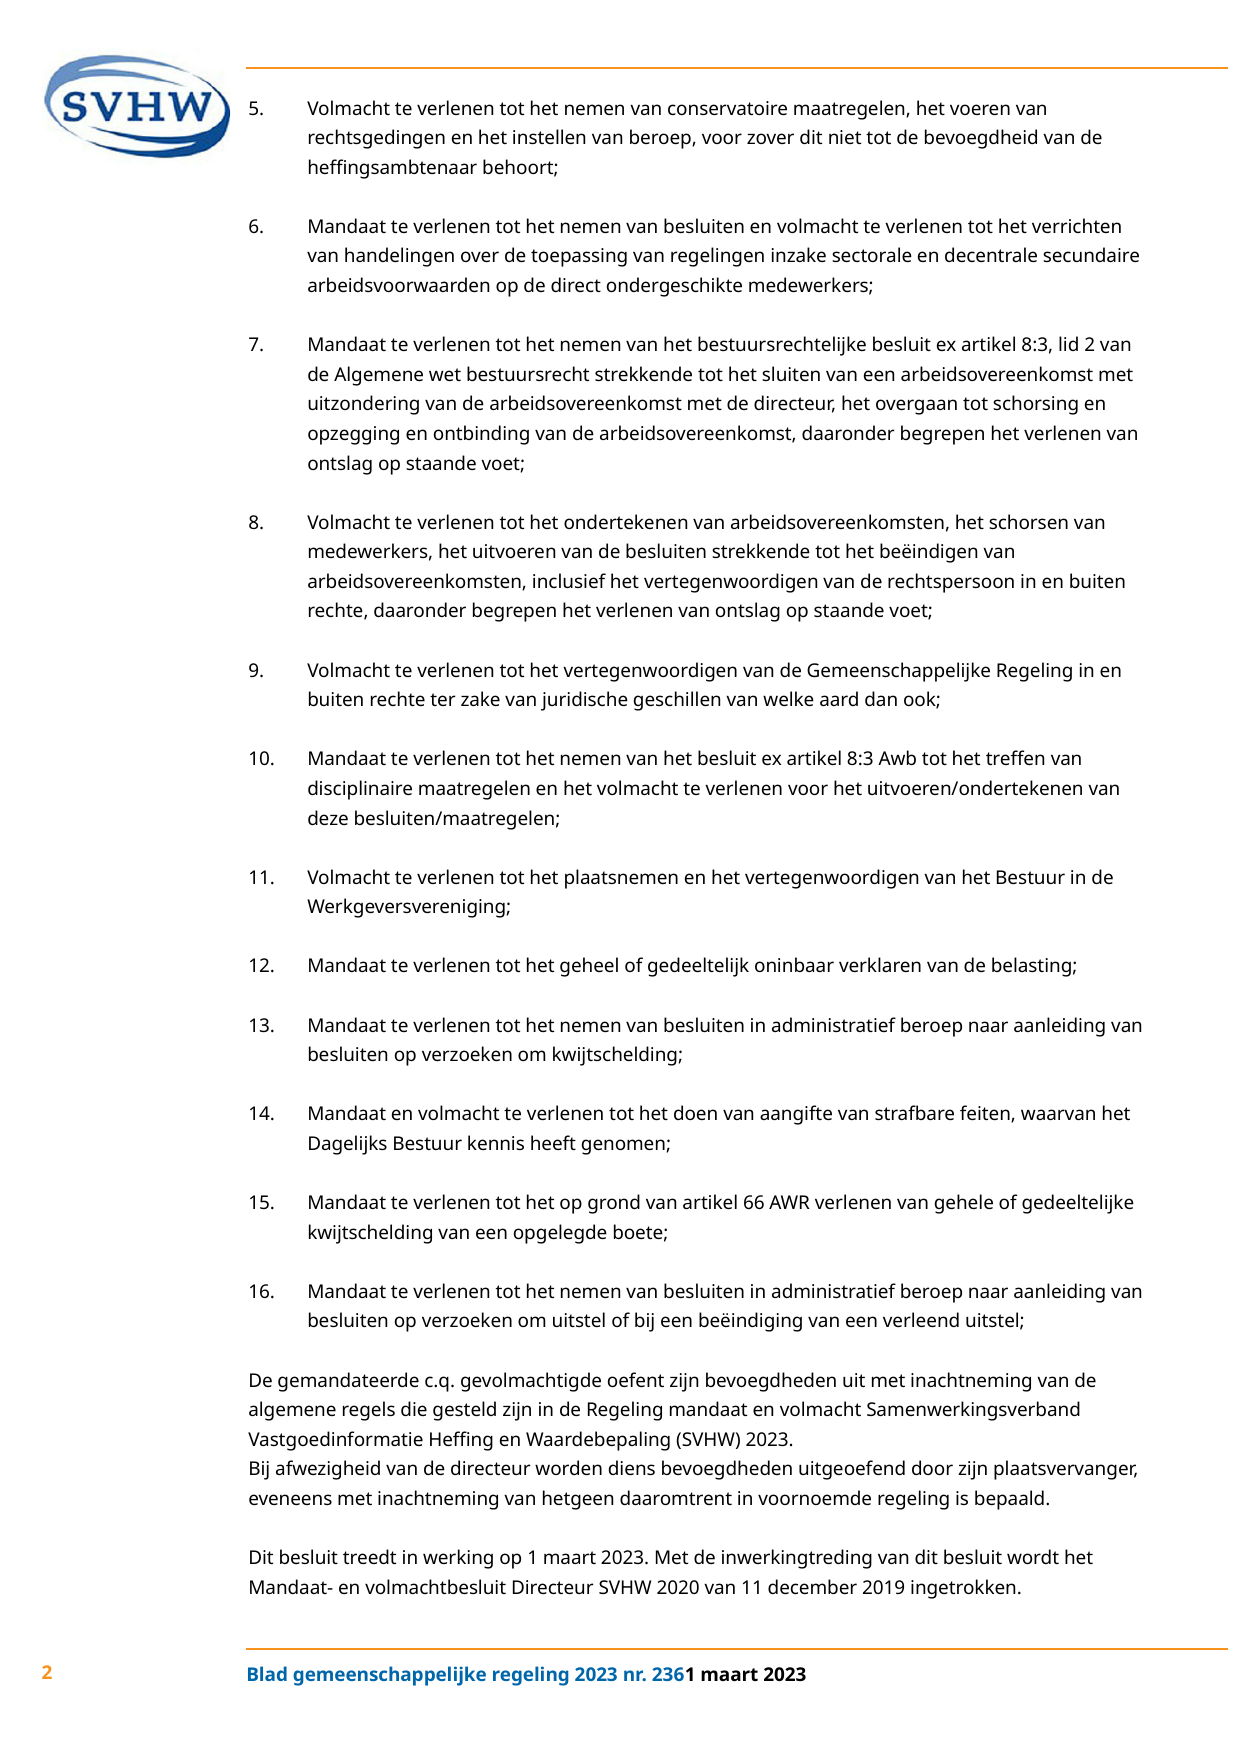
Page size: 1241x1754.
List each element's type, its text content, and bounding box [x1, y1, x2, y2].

list Mandaat te verlenen tot het nemen van besluiten in administratief beroep naar aanleiding van besluiten op verzoeken om uitstel of bij een beëindiging van een verleend uitstel; [248, 1278, 1152, 1333]
list Mandaat en volmacht te verlenen tot het doen van aangifte van strafbare feiten, waarvan het Dagelijks Bestuur kennis heeft genomen; [248, 1101, 1152, 1156]
list Volmacht te verlenen tot het nemen van conservatoire maatregelen, het voeren van rechtsgedingen en het instellen van beroep, voor zover dit niet tot de bevoegdheid van de heffingsambtenaar behoort; [248, 95, 1152, 180]
list Mandaat te verlenen tot het nemen van het besluit ex artikel 8:3 Awb tot het treffen van disciplinaire maatregelen en het volmacht te verlenen voor het uitvoeren/ondertekenen van deze besluiten/maatregelen; [248, 746, 1152, 831]
text Bij afwezigheid van de directeur worden diens bevoegdheden uitgeoefend door zijn plaatsvervanger, eveneens met inachtneming van hetgeen daaromtrent in voornoemde regeling is bepaald. [248, 1456, 1152, 1511]
list Volmacht te verlenen tot het ondertekenen van arbeidsovereenkomsten, het schorsen van medewerkers, het uitvoeren van de besluiten strekkende tot het beëindigen van arbeidsovereenkomsten, inclusief het vertegenwoordigen van de rechtspersoon in en buiten rechte, daaronder begrepen het verlenen van ontslag op staande voet; [248, 509, 1152, 623]
list Volmacht te verlenen tot het vertegenwoordigen van de Gemeenschappelijke Regeling in en buiten rechte ter zake van juridische geschillen van welke aard dan ook; [248, 657, 1152, 712]
list Mandaat te verlenen tot het nemen van besluiten en volmacht te verlenen tot het verrichten van handelingen over de toepassing van regelingen inzake sectorale en decentrale secundaire arbeidsvoorwaarden op de direct ondergeschikte medewerkers; [248, 213, 1152, 298]
text De gemandateerde c.q. gevolmachtigde oefent zijn bevoegdheden uit met inachtneming van de algemene regels die gesteld zijn in de Regeling mandaat en volmacht Samenwerkingsverband Vastgoedinformatie Heffing en Waardebepaling (SVHW) 2023. [248, 1367, 1152, 1452]
text Dit besluit treedt in werking op 1 maart 2023. Met de inwerkingtreding van dit besluit wordt het Mandaat- en volmachtbesluit Directeur SVHW 2020 van 11 december 2019 ingetrokken. [248, 1544, 1152, 1600]
list Mandaat te verlenen tot het nemen van het bestuursrechtelijke besluit ex artikel 8:3, lid 2 van de Algemene wet bestuursrecht strekkende tot het sluiten van een arbeidsovereenkomst met uitzondering van de arbeidsovereenkomst met de directeur, het overgaan tot schorsing en opzegging en ontbinding van de arbeidsovereenkomst, daaronder begrepen het verlenen van ontslag op staande voet; [248, 331, 1152, 476]
picture [41, 47, 231, 172]
list Mandaat te verlenen tot het op grond van artikel 66 AWR verlenen van gehele of gedeeltelijke kwijtschelding van een opgelegde boete; [248, 1189, 1152, 1245]
list Volmacht te verlenen tot het plaatsnemen en het vertegenwoordigen van het Bestuur in de Werkgeversvereniging; [248, 864, 1152, 919]
list Mandaat te verlenen tot het geheel of gedeeltelijk oninbaar verklaren van de belasting; [248, 953, 1152, 978]
list Mandaat te verlenen tot het nemen van besluiten in administratief beroep naar aanleiding van besluiten op verzoeken om kwijtschelding; [248, 1012, 1152, 1067]
